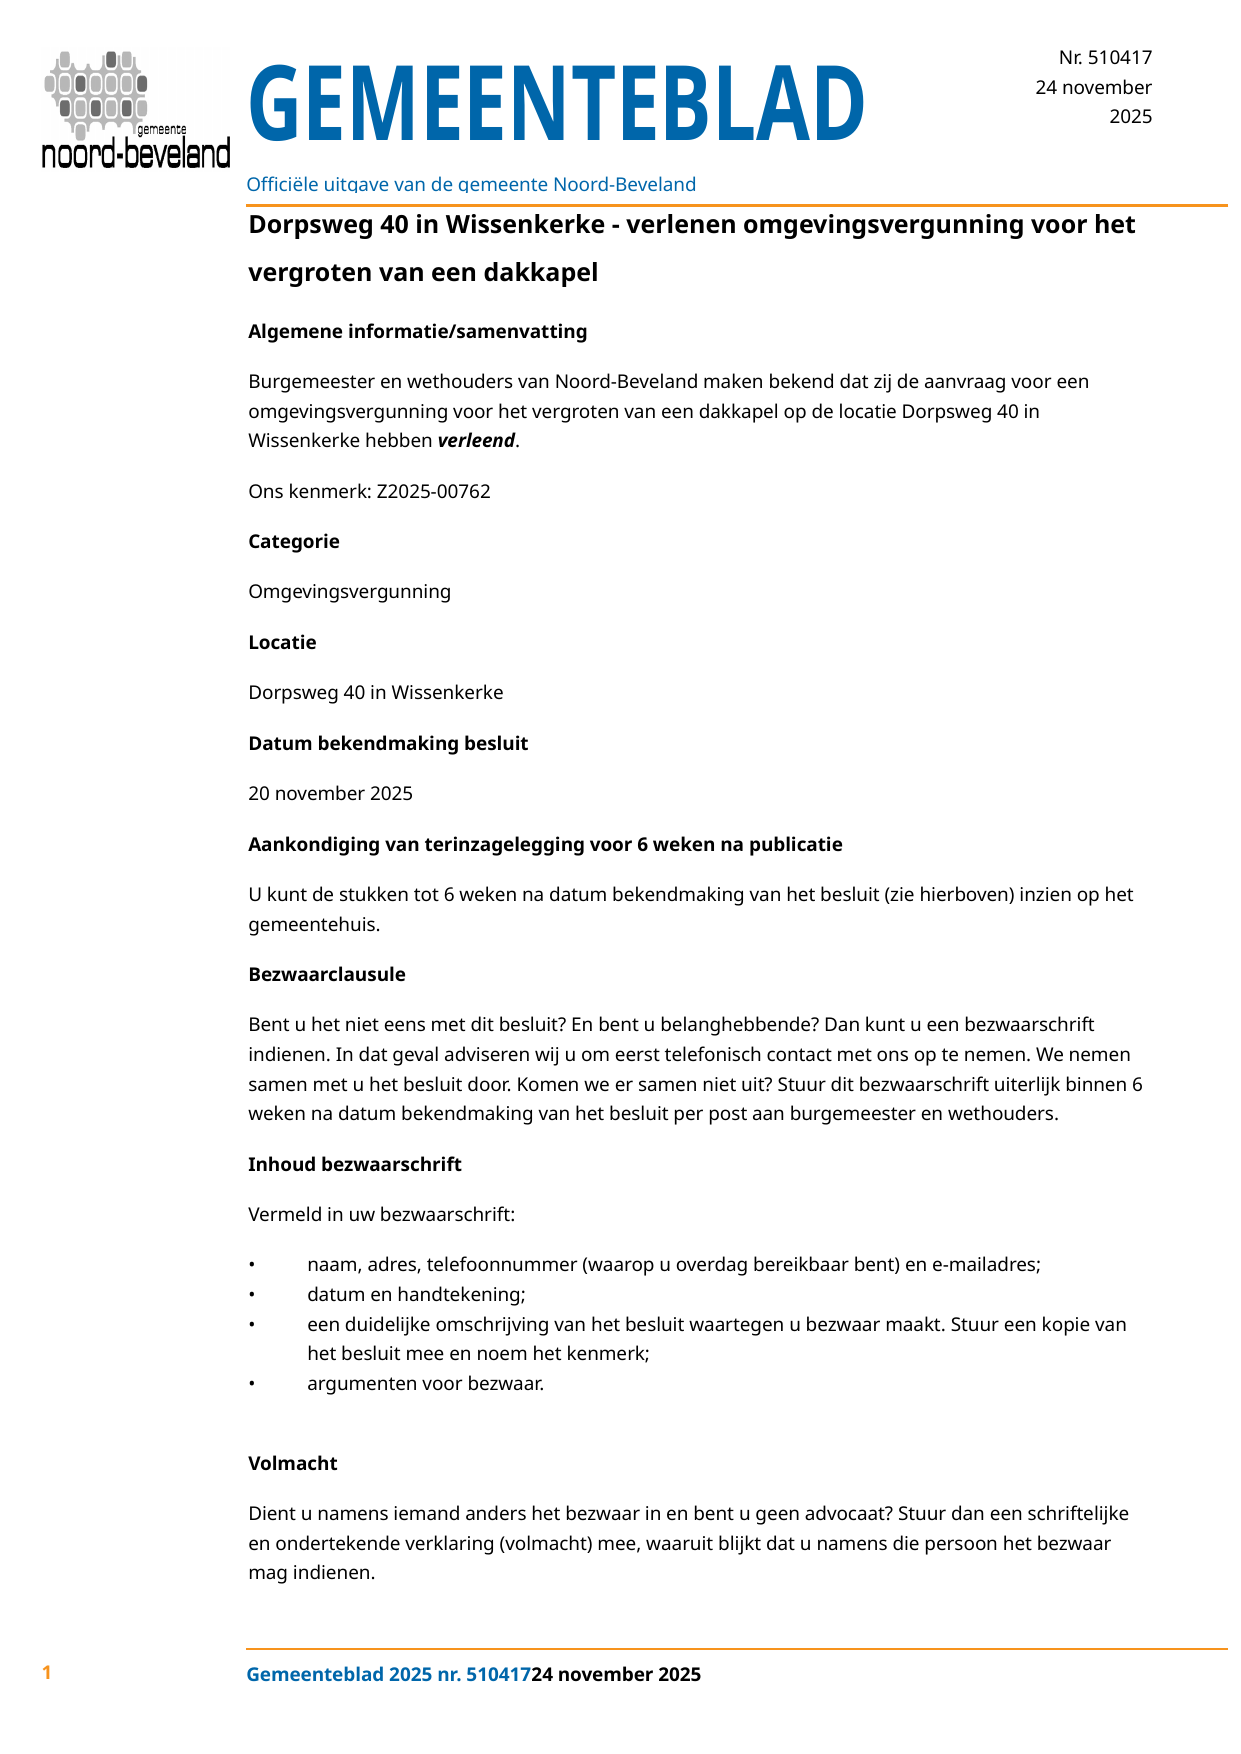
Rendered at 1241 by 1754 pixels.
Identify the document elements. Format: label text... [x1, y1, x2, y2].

text Datum bekendmaking besluit [248, 730, 1152, 756]
text Inhoud bezwaarschrift [248, 1151, 1152, 1177]
picture [41, 47, 231, 172]
text Aankondiging van terinzagelegging voor 6 weken na publicatie [248, 831, 1152, 857]
text Ons kenmerk: Z2025-00762 [248, 478, 1152, 504]
text Dorpsweg 40 in Wissenkerke [248, 679, 1152, 705]
text Bent u het niet eens met dit besluit? En bent u belanghebbende? Dan kunt u een bezwaarschrift indienen. In dat geval adviseren wij u om eerst telefonisch contact met ons op te nemen. We nemen samen met u het besluit door. Komen we er samen niet uit? Stuur dit bezwaarschrift uiterlijk binnen 6 weken na datum bekendmaking van het besluit per post aan burgemeester en wethouders. [248, 1012, 1152, 1126]
text Dient u namens iemand anders het bezwaar in en bent u geen advocaat? Stuur dan een schriftelijke en ondertekende verklaring (volmacht) mee, waaruit blijkt dat u namens die persoon het bezwaar mag indienen. [248, 1500, 1152, 1585]
list naam, adres, telefoonnummer (waarop u overdag bereikbaar bent) en e-mailadres; [248, 1252, 1152, 1277]
text U kunt de stukken tot 6 weken na datum bekendmaking van het besluit (zie hierboven) inzien op het gemeentehuis. [248, 881, 1152, 937]
text Volmacht [248, 1450, 1152, 1476]
list een duidelijke omschrijving van het besluit waartegen u bezwaar maakt. Stuur een kopie van het besluit mee en noem het kenmerk; [248, 1311, 1152, 1366]
text Bezwaarclausule [248, 961, 1152, 987]
text Vermeld in uw bezwaarschrift: [248, 1201, 1152, 1227]
list datum en handtekening; [248, 1281, 1152, 1307]
text Locatie [248, 629, 1152, 655]
text Dorpsweg 40 in Wissenkerke - verlenen omgevingsvergunning voor het vergroten van een dakkapel [248, 207, 1152, 288]
text Categorie [248, 528, 1152, 554]
list argumenten voor bezwaar. [248, 1370, 1152, 1396]
text Algemene informatie/samenvatting [248, 318, 1152, 344]
text Omgevingsvergunning [248, 579, 1152, 604]
text 20 november 2025 [248, 780, 1152, 806]
text Burgemeester en wethouders van Noord-Beveland maken bekend dat zij de aanvraag voor een omgevingsvergunning voor het vergroten van een dakkapel op de locatie Dorpsweg 40 in Wissenkerke hebben verleend. [248, 368, 1152, 453]
